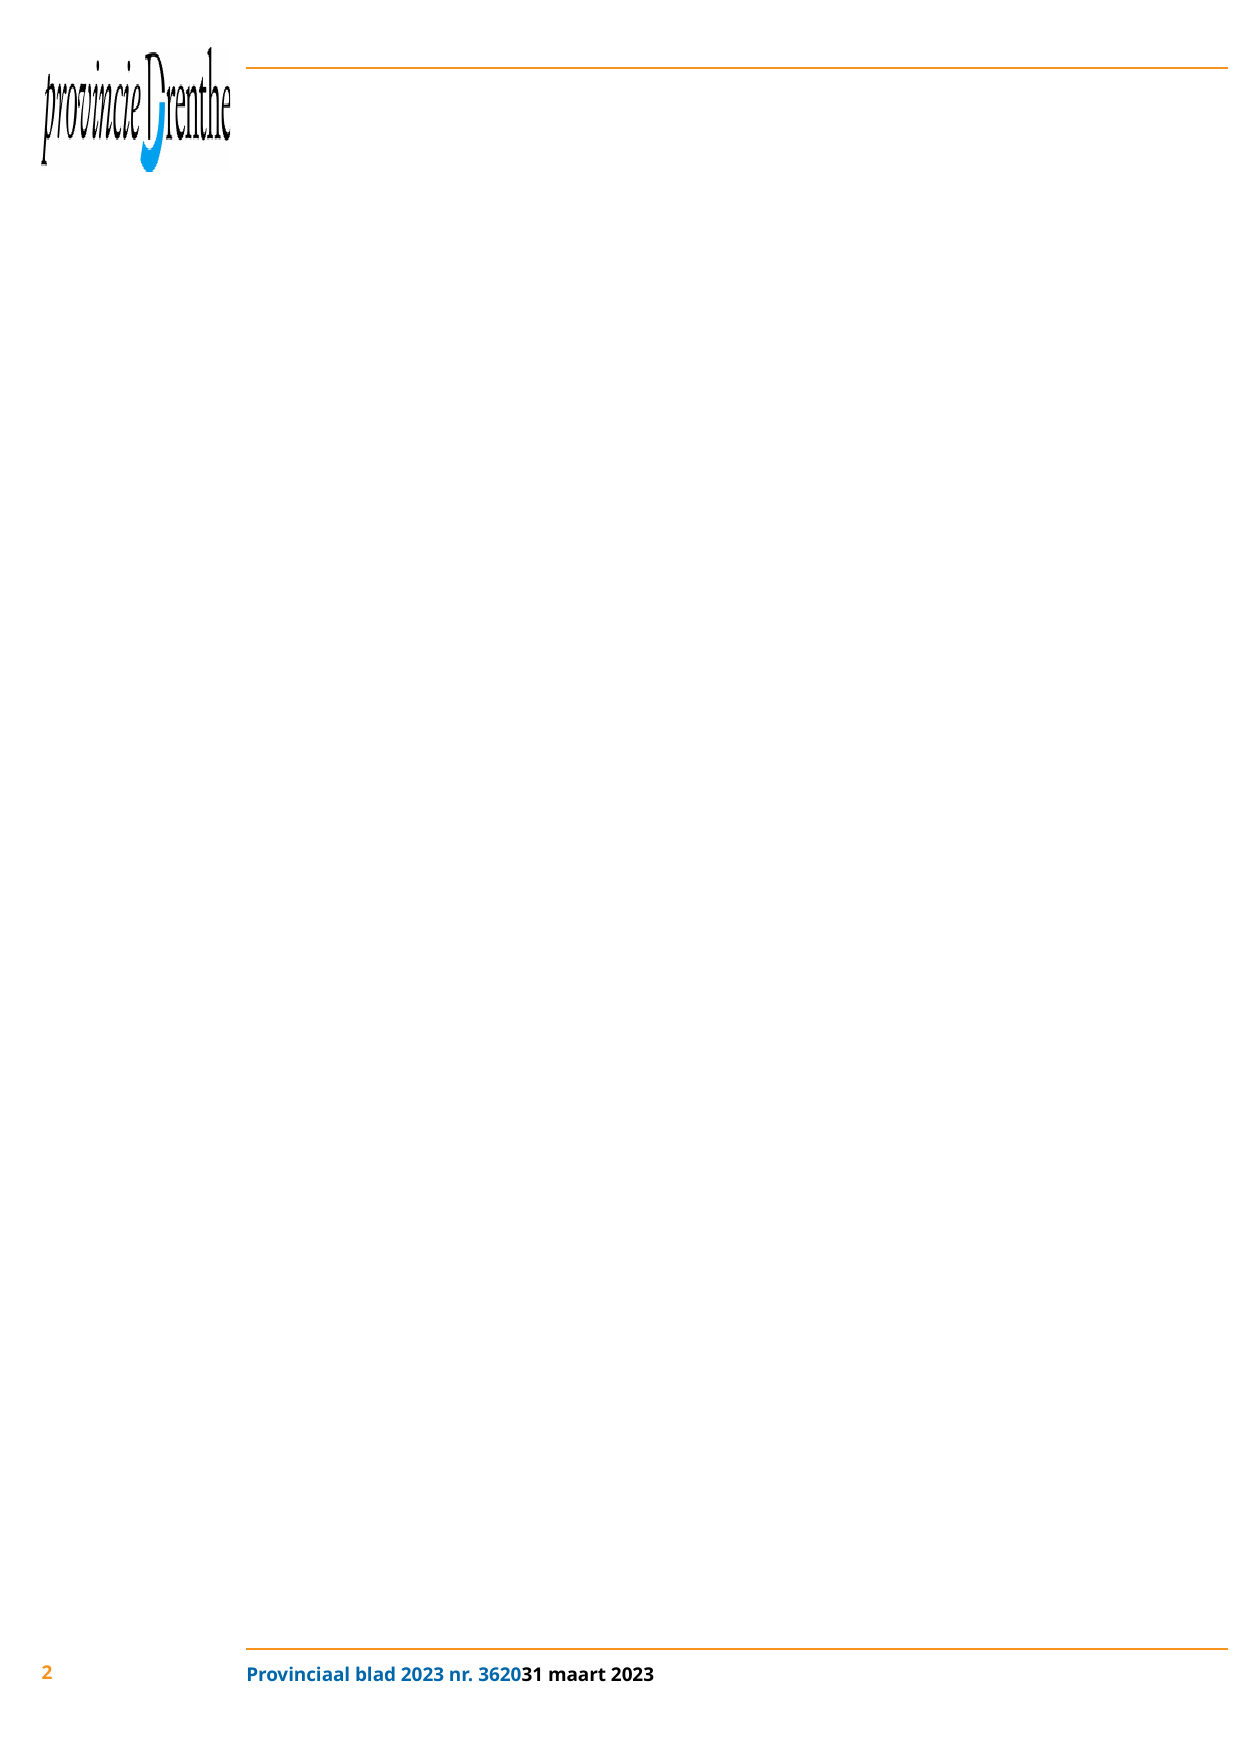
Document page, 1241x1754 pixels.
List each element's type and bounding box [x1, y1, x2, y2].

picture [41, 47, 231, 172]
